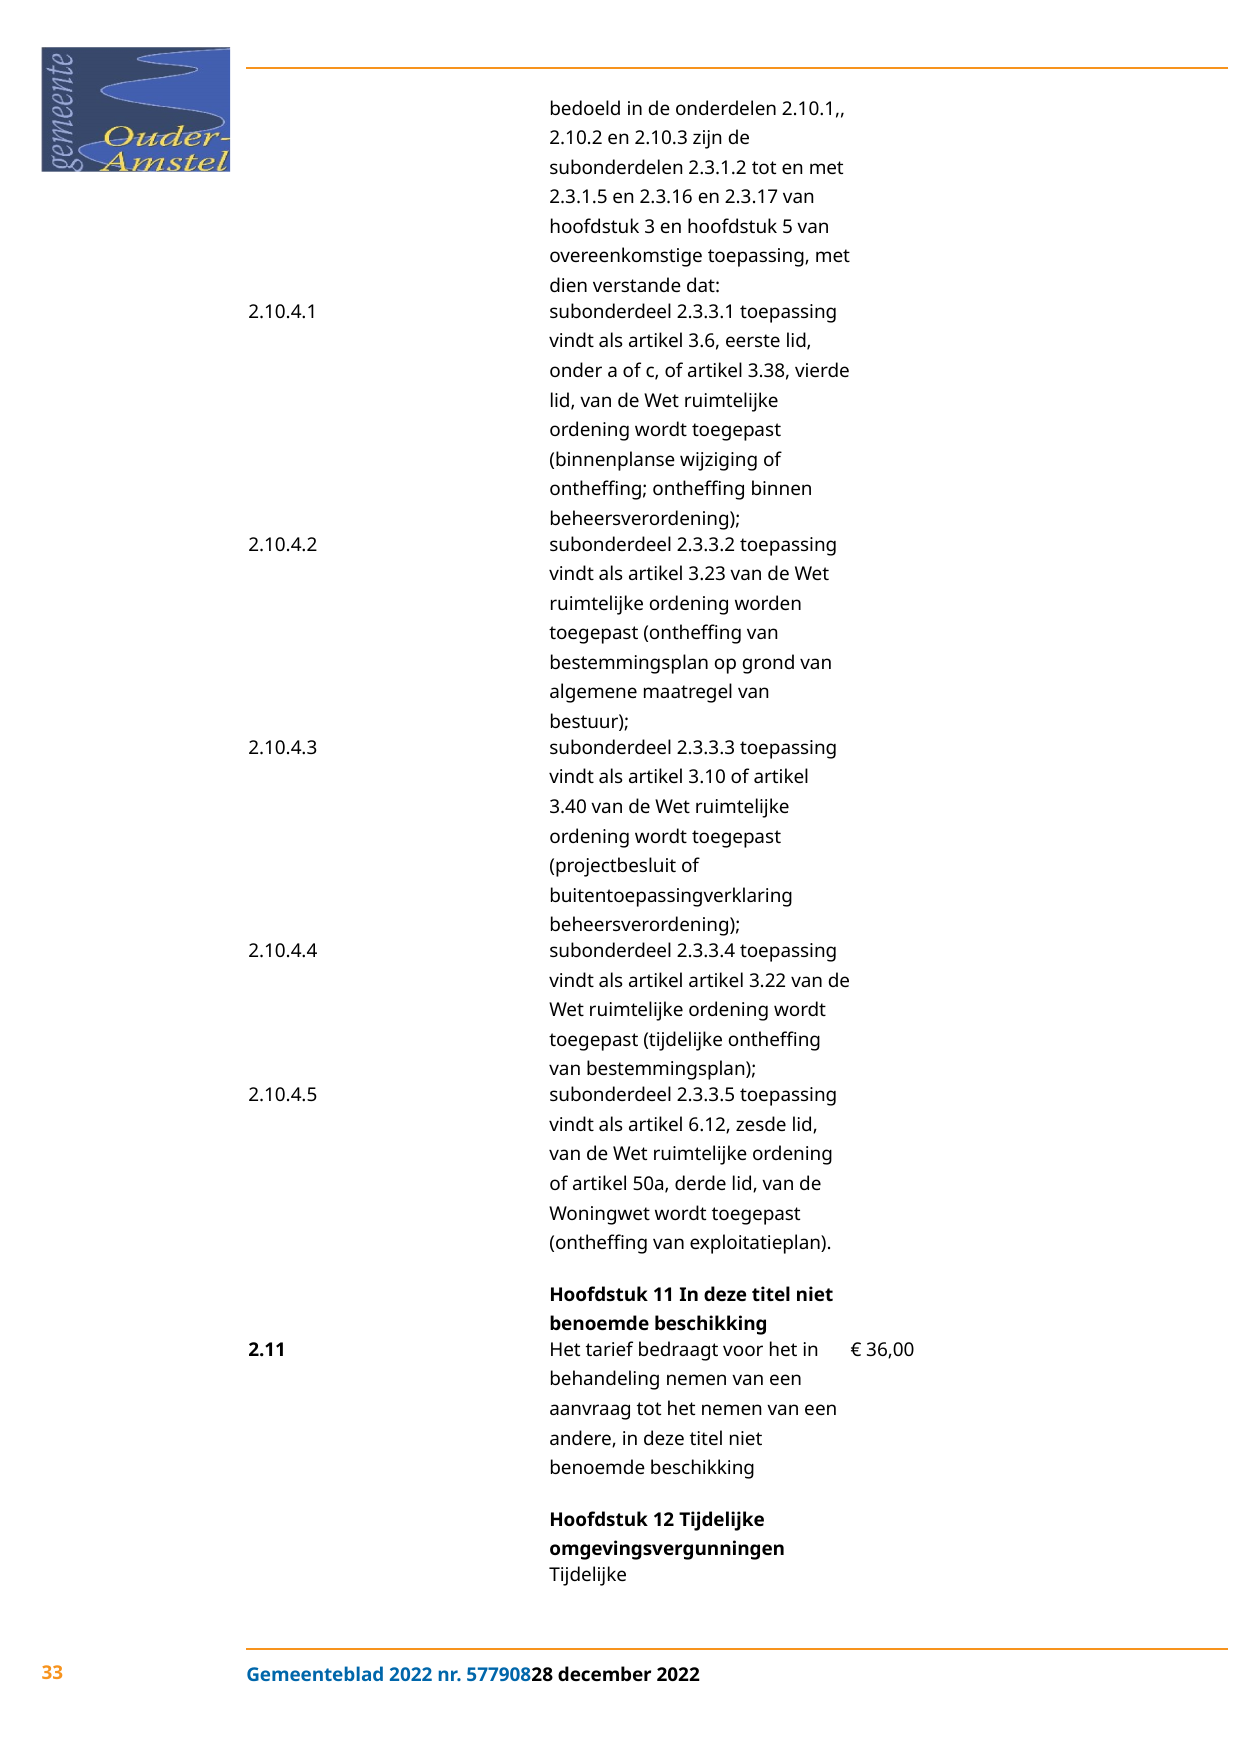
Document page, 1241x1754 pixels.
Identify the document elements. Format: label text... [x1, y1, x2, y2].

table_cell [850, 1081, 1152, 1255]
table_cell Het tarief bedraagt voor het in behandeling nemen van een aanvraag tot het nemen van een andere, in deze titel niet benoemde beschikking [549, 1336, 850, 1480]
table_cell [850, 1255, 1152, 1281]
table_cell [248, 95, 549, 298]
table_cell € 36,00 [850, 1336, 1152, 1480]
table_cell [850, 531, 1152, 734]
table_cell Hoofdstuk 11 In deze titel niet benoemde beschikking [549, 1281, 850, 1336]
table_cell subonderdeel 2.3.3.3 toepassing vindt als artikel 3.10 of artikel 3.40 van de Wet ruimtelijke ordening wordt toegepast (projectbesluit of buitentoepassingverklaring beheersverordening); [549, 734, 850, 937]
table_cell 2.10.4.2 [248, 531, 549, 734]
table_cell [850, 95, 1152, 298]
table_cell subonderdeel 2.3.3.1 toepassing vindt als artikel 3.6, eerste lid, onder a of c, of artikel 3.38, vierde lid, van de Wet ruimtelijke ordening wordt toegepast (binnenplanse wijziging of ontheffing; ontheffing binnen beheersverordening); [549, 298, 850, 531]
picture [41, 47, 231, 172]
table_cell 2.10.4.1 [248, 298, 549, 531]
table_cell 2.11 [248, 1336, 549, 1480]
table_cell [248, 1561, 549, 1587]
table_cell [850, 1281, 1152, 1336]
table_cell subonderdeel 2.3.3.4 toepassing vindt als artikel artikel 3.22 van de Wet ruimtelijke ordening wordt toegepast (tijdelijke ontheffing van bestemmingsplan); [549, 937, 850, 1081]
table_cell subonderdeel 2.3.3.2 toepassing vindt als artikel 3.23 van de Wet ruimtelijke ordening worden toegepast (ontheffing van bestemmingsplan op grond van algemene maatregel van bestuur); [549, 531, 850, 734]
table_cell [850, 1506, 1152, 1561]
table_cell [850, 734, 1152, 937]
table_cell [248, 1506, 549, 1561]
table_cell [549, 1255, 850, 1281]
table_cell 2.10.4.5 [248, 1081, 549, 1255]
table_cell Hoofdstuk 12 Tijdelijke omgevingsvergunningen [549, 1506, 850, 1561]
table_cell 2.10.4.4 [248, 937, 549, 1081]
table_cell 2.10.4.3 [248, 734, 549, 937]
table_cell [850, 1561, 1152, 1587]
table_cell [248, 1255, 549, 1281]
table_cell subonderdeel 2.3.3.5 toepassing vindt als artikel 6.12, zesde lid, van de Wet ruimtelijke ordening of artikel 50a, derde lid, van de Woningwet wordt toegepast (ontheffing van exploitatieplan). [549, 1081, 850, 1255]
table_cell [248, 1480, 549, 1506]
table_cell Tijdelijke [549, 1561, 850, 1587]
table_cell [850, 937, 1152, 1081]
table_cell [248, 1281, 549, 1336]
table_cell [850, 1480, 1152, 1506]
table_cell [850, 298, 1152, 531]
table_cell [549, 1480, 850, 1506]
table_cell bedoeld in de onderdelen 2.10.1,, 2.10.2 en 2.10.3 zijn de subonderdelen 2.3.1.2 tot en met 2.3.1.5 en 2.3.16 en 2.3.17 van hoofdstuk 3 en hoofdstuk 5 van overeenkomstige toepassing, met dien verstande dat: [549, 95, 850, 298]
